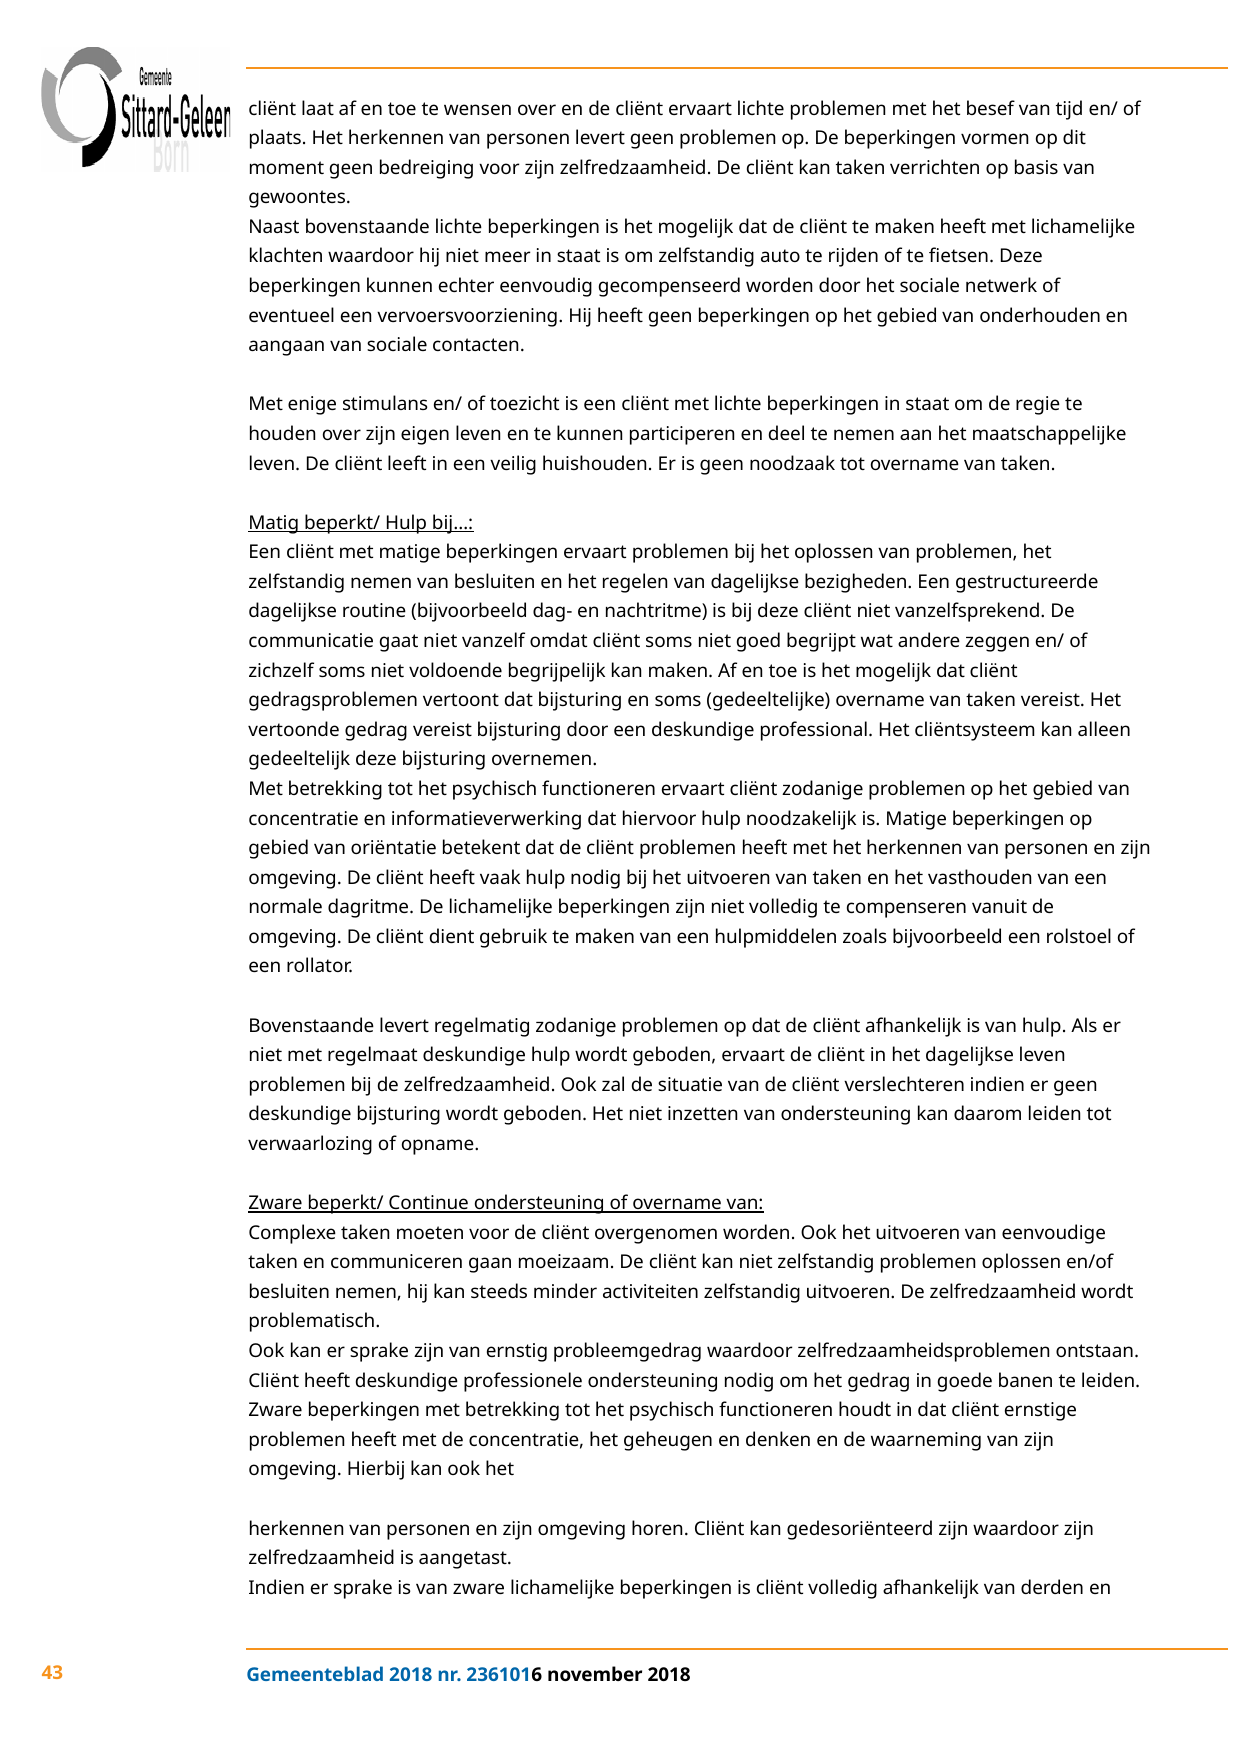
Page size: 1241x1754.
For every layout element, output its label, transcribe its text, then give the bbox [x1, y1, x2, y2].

text Zware beperkt/ Continue ondersteuning of overname van: [248, 1189, 1152, 1215]
text Indien er sprake is van zware lichamelijke beperkingen is cliënt volledig afhankelijk van derden en [248, 1574, 1152, 1600]
text Met betrekking tot het psychisch functioneren ervaart cliënt zodanige problemen op het gebied van concentratie en informatieverwerking dat hiervoor hulp noodzakelijk is. Matige beperkingen op gebied van oriëntatie betekent dat de cliënt problemen heeft met het herkennen van personen en zijn omgeving. De cliënt heeft vaak hulp nodig bij het uitvoeren van taken en het vasthouden van een normale dagritme. De lichamelijke beperkingen zijn niet volledig te compenseren vanuit de omgeving. De cliënt dient gebruik te maken van een hulpmiddelen zoals bijvoorbeeld een rolstoel of een rollator. [248, 775, 1152, 978]
text Naast bovenstaande lichte beperkingen is het mogelijk dat de cliënt te maken heeft met lichamelijke klachten waardoor hij niet meer in staat is om zelfstandig auto te rijden of te fietsen. Deze beperkingen kunnen echter eenvoudig gecompenseerd worden door het sociale netwerk of eventueel een vervoersvoorziening. Hij heeft geen beperkingen op het gebied van onderhouden en aangaan van sociale contacten. [248, 213, 1152, 357]
text herkennen van personen en zijn omgeving horen. Cliënt kan gedesoriënteerd zijn waardoor zijn zelfredzaamheid is aangetast. [248, 1515, 1152, 1570]
text Met enige stimulans en/ of toezicht is een cliënt met lichte beperkingen in staat om de regie te houden over zijn eigen leven en te kunnen participeren en deel te nemen aan het maatschappelijke leven. De cliënt leeft in een veilig huishouden. Er is geen noodzaak tot overname van taken. [248, 391, 1152, 476]
text Complexe taken moeten voor de cliënt overgenomen worden. Ook het uitvoeren van eenvoudige taken en communiceren gaan moeizaam. De cliënt kan niet zelfstandig problemen oplossen en/of besluiten nemen, hij kan steeds minder activiteiten zelfstandig uitvoeren. De zelfredzaamheid wordt problematisch. [248, 1219, 1152, 1333]
text Een cliënt met matige beperkingen ervaart problemen bij het oplossen van problemen, het zelfstandig nemen van besluiten en het regelen van dagelijkse bezigheden. Een gestructureerde dagelijkse routine (bijvoorbeeld dag- en nachtritme) is bij deze cliënt niet vanzelfsprekend. De communicatie gaat niet vanzelf omdat cliënt soms niet goed begrijpt wat andere zeggen en/ of zichzelf soms niet voldoende begrijpelijk kan maken. Af en toe is het mogelijk dat cliënt gedragsproblemen vertoont dat bijsturing en soms (gedeeltelijke) overname van taken vereist. Het vertoonde gedrag vereist bijsturing door een deskundige professional. Het cliëntsysteem kan alleen gedeeltelijk deze bijsturing overnemen. [248, 538, 1152, 771]
text Matig beperkt/ Hulp bij…: [248, 509, 1152, 535]
text cliënt laat af en toe te wensen over en de cliënt ervaart lichte problemen met het besef van tijd en/ of plaats. Het herkennen van personen levert geen problemen op. De beperkingen vormen op dit moment geen bedreiging voor zijn zelfredzaamheid. De cliënt kan taken verrichten op basis van gewoontes. [248, 95, 1152, 209]
text Bovenstaande levert regelmatig zodanige problemen op dat de cliënt afhankelijk is van hulp. Als er niet met regelmaat deskundige hulp wordt geboden, ervaart de cliënt in het dagelijkse leven problemen bij de zelfredzaamheid. Ook zal de situatie van de cliënt verslechteren indien er geen deskundige bijsturing wordt geboden. Het niet inzetten van ondersteuning kan daarom leiden tot verwaarlozing of opname. [248, 1012, 1152, 1156]
text Ook kan er sprake zijn van ernstig probleemgedrag waardoor zelfredzaamheidsproblemen ontstaan. Cliënt heeft deskundige professionele ondersteuning nodig om het gedrag in goede banen te leiden. Zware beperkingen met betrekking tot het psychisch functioneren houdt in dat cliënt ernstige problemen heeft met de concentratie, het geheugen en denken en de waarneming van zijn omgeving. Hierbij kan ook het [248, 1337, 1152, 1481]
picture [41, 47, 231, 172]
